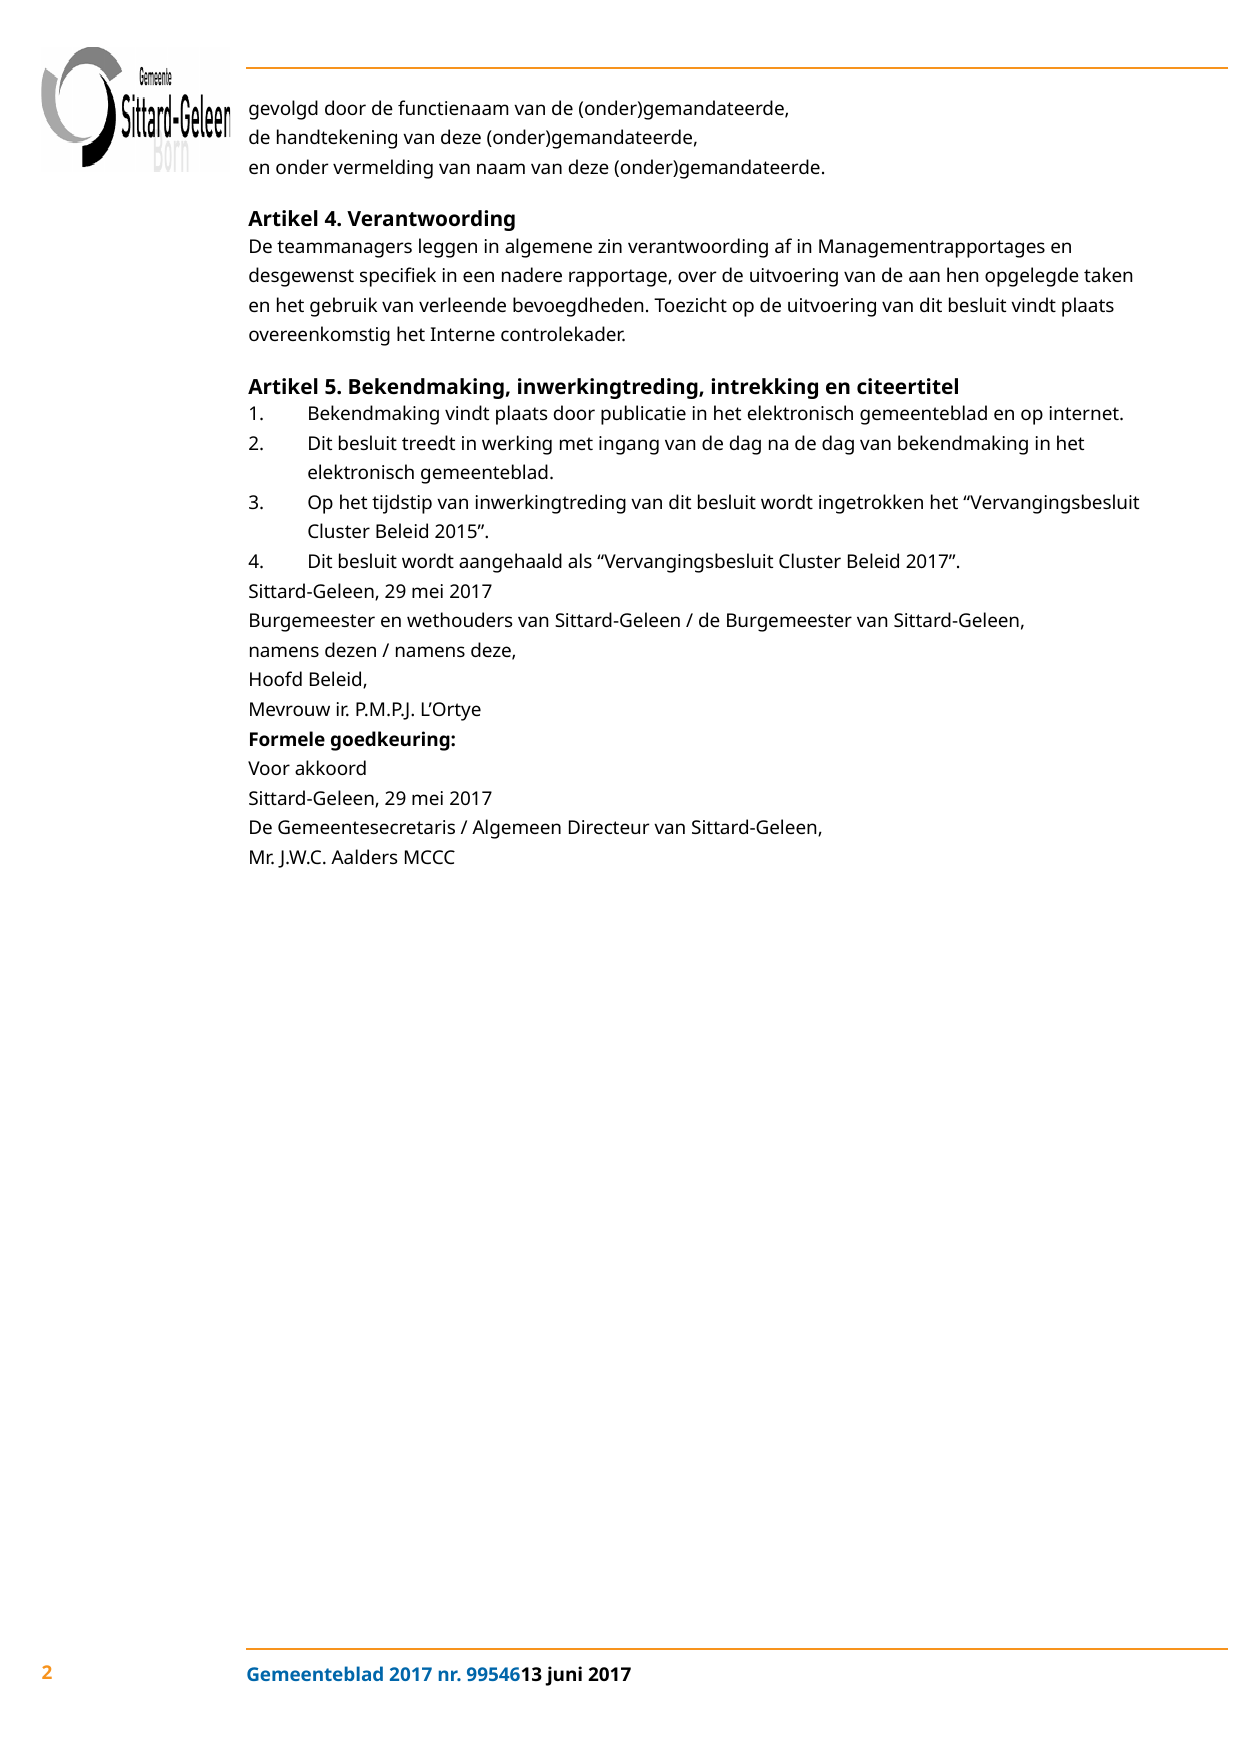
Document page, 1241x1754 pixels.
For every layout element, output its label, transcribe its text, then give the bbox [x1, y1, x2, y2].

list Bekendmaking vindt plaats door publicatie in het elektronisch gemeenteblad en op internet. [248, 400, 1152, 426]
text Artikel 4. Verantwoording [248, 204, 1152, 233]
text Sittard-Geleen, 29 mei 2017 [248, 578, 1152, 604]
text Sittard-Geleen, 29 mei 2017 [248, 785, 1152, 811]
text Voor akkoord [248, 755, 1152, 781]
text namens dezen / namens deze, [248, 637, 1152, 663]
text gevolgd door de functienaam van de (onder)gemandateerde, [248, 95, 1152, 121]
picture [41, 47, 231, 172]
text De Gemeentesecretaris / Algemeen Directeur van Sittard-Geleen, [248, 814, 1152, 840]
text de handtekening van deze (onder)gemandateerde, [248, 124, 1152, 150]
list Dit besluit treedt in werking met ingang van de dag na de dag van bekendmaking in het elektronisch gemeenteblad. [248, 430, 1152, 485]
text Hoofd Beleid, [248, 667, 1152, 692]
text Artikel 5. Bekendmaking, inwerkingtreding, intrekking en citeertitel [248, 372, 1152, 400]
text Burgemeester en wethouders van Sittard-Geleen / de Burgemeester van Sittard-Geleen, [248, 607, 1152, 633]
text en onder vermelding van naam van deze (onder)gemandateerde. [248, 154, 1152, 180]
list Op het tijdstip van inwerkingtreding van dit besluit wordt ingetrokken het “Vervangingsbesluit Cluster Beleid 2015”. [248, 489, 1152, 544]
text Mevrouw ir. P.M.P.J. L’Ortye [248, 696, 1152, 722]
list Dit besluit wordt aangehaald als “Vervangingsbesluit Cluster Beleid 2017”. [248, 548, 1152, 574]
text Formele goedkeuring: [248, 726, 1152, 752]
text De teammanagers leggen in algemene zin verantwoording af in Managementrapportages en desgewenst specifiek in een nadere rapportage, over de uitvoering van de aan hen opgelegde taken en het gebruik van verleende bevoegdheden. Toezicht op de uitvoering van dit besluit vindt plaats overeenkomstig het Interne controlekader. [248, 233, 1152, 347]
text Mr. J.W.C. Aalders MCCC [248, 844, 1152, 870]
